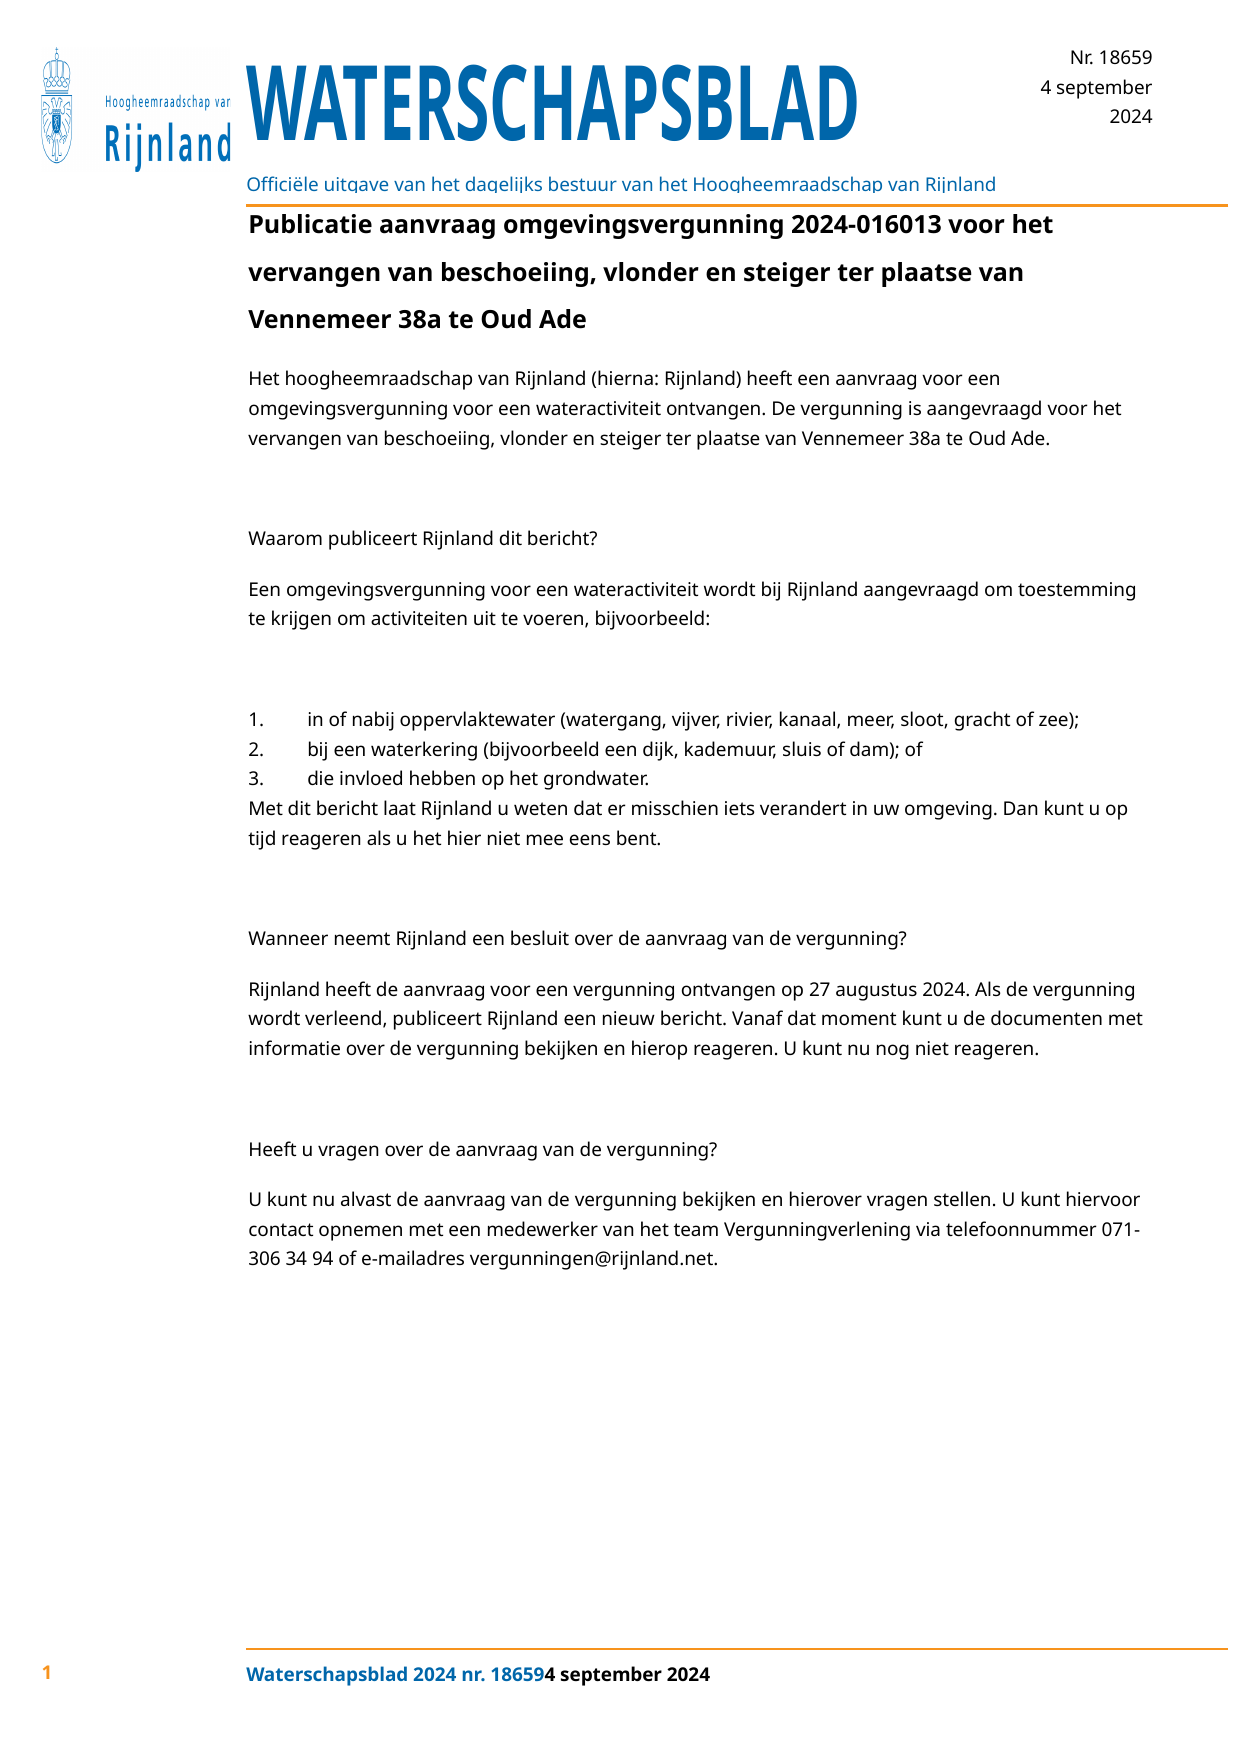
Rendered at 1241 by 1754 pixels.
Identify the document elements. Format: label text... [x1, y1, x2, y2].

list die invloed hebben op het grondwater. [248, 766, 1152, 791]
text Waarom publiceert Rijnland dit bericht? [248, 526, 1152, 551]
list in of nabij oppervlaktewater (watergang, vijver, rivier, kanaal, meer, sloot, gracht of zee); [248, 706, 1152, 732]
text Wanneer neemt Rijnland een besluit over de aanvraag van de vergunning? [248, 926, 1152, 951]
picture [41, 47, 231, 172]
list bij een waterkering (bijvoorbeeld een dijk, kademuur, sluis of dam); of [248, 736, 1152, 762]
text Met dit bericht laat Rijnland u weten dat er misschien iets verandert in uw omgeving. Dan kunt u op tijd reageren als u het hier niet mee eens bent. [248, 795, 1152, 850]
text Rijnland heeft de aanvraag voor een vergunning ontvangen op 27 augustus 2024. Als de vergunning wordt verleend, publiceert Rijnland een nieuw bericht. Vanaf dat moment kunt u de documenten met informatie over de vergunning bekijken en hierop reageren. U kunt nu nog niet reageren. [248, 976, 1152, 1061]
text Heeft u vragen over de aanvraag van de vergunning? [248, 1136, 1152, 1162]
text Publicatie aanvraag omgevingsvergunning 2024-016013 voor het vervangen van beschoeiing, vlonder en steiger ter plaatse van Vennemeer 38a te Oud Ade [248, 207, 1152, 336]
text Een omgevingsvergunning voor een wateractiviteit wordt bij Rijnland aangevraagd om toestemming te krijgen om activiteiten uit te voeren, bijvoorbeeld: [248, 576, 1152, 631]
text Het hoogheemraadschap van Rijnland (hierna: Rijnland) heeft een aanvraag voor een omgevingsvergunning voor een wateractiviteit ontvangen. De vergunning is aangevraagd voor het vervangen van beschoeiing, vlonder en steiger ter plaatse van Vennemeer 38a te Oud Ade. [248, 366, 1152, 450]
text U kunt nu alvast de aanvraag van de vergunning bekijken en hierover vragen stellen. U kunt hiervoor contact opnemen met een medewerker van het team Vergunningverlening via telefoonnummer 071-306 34 94 of e-mailadres vergunningen@rijnland.net. [248, 1186, 1152, 1271]
